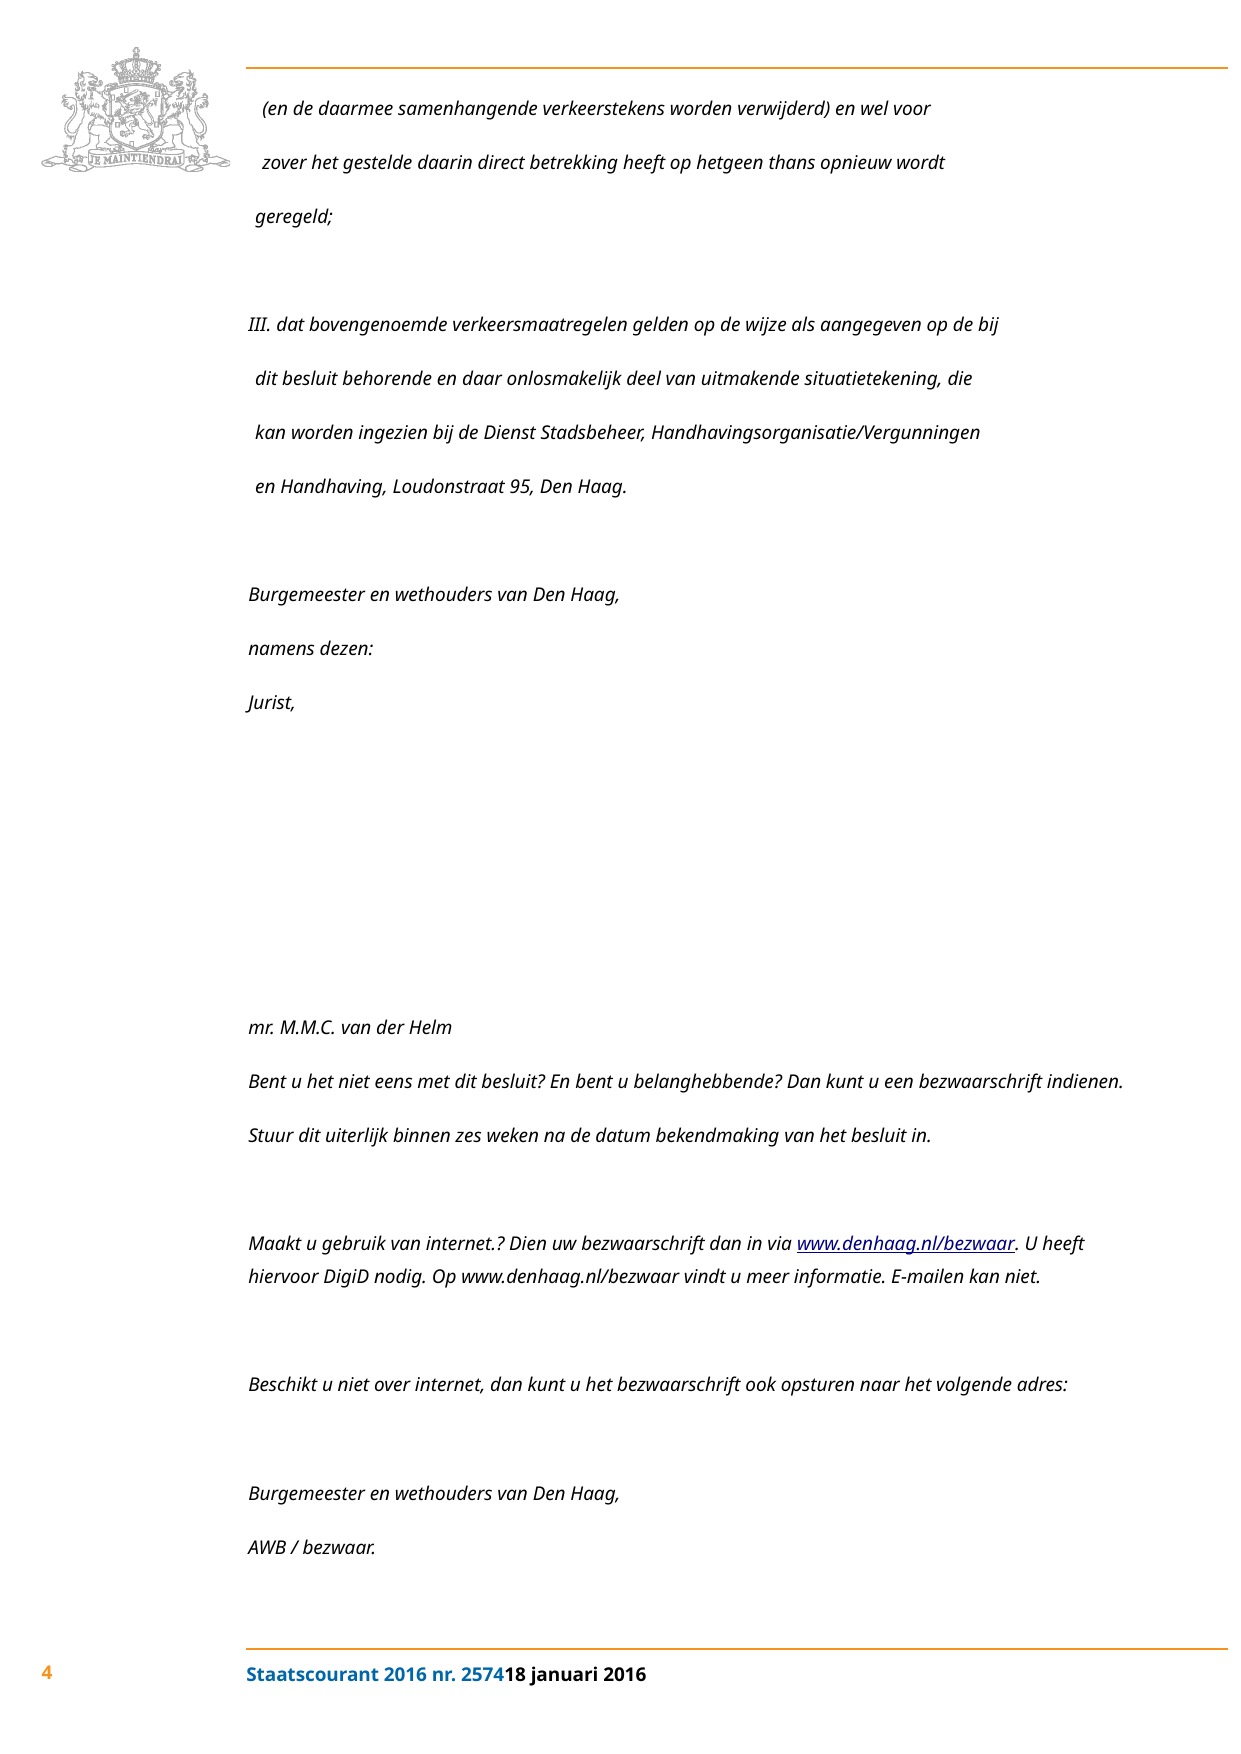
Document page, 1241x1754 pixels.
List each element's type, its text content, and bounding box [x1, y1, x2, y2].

text zover het gestelde daarin direct betrekking heeft op hetgeen thans opnieuw wordt [248, 149, 1152, 174]
text mr. M.M.C. van der Helm [248, 1014, 1152, 1039]
text namens dezen: [248, 635, 1152, 661]
text Bent u het niet eens met dit besluit? En bent u belanghebbende? Dan kunt u een bezwaarschrift indienen. [248, 1068, 1152, 1094]
text kan worden ingezien bij de Dienst Stadsbeheer, Handhavingsorganisatie/Vergunningen [248, 419, 1152, 445]
text Beschikt u niet over internet, dan kunt u het bezwaarschrift ook opsturen naar het volgende adres: [248, 1372, 1152, 1397]
text III. dat bovengenoemde verkeersmaatregelen gelden op de wijze als aangegeven op de bij [248, 311, 1152, 337]
text geregeld; [248, 203, 1152, 229]
text dit besluit behorende en daar onlosmakelijk deel van uitmakende situatietekening, die [248, 365, 1152, 391]
text Maakt u gebruik van internet.? Dien uw bezwaarschrift dan in via www.denhaag.nl/bezwaar. U heeft hiervoor DigiD nodig. Op www.denhaag.nl/bezwaar vindt u meer informatie. E-mailen kan niet. [248, 1230, 1152, 1289]
text Stuur dit uiterlijk binnen zes weken na de datum bekendmaking van het besluit in. [248, 1122, 1152, 1148]
text Burgemeester en wethouders van Den Haag, [248, 581, 1152, 607]
text en Handhaving, Loudonstraat 95, Den Haag. [248, 473, 1152, 499]
text AWB / bezwaar. [248, 1534, 1152, 1559]
picture [41, 47, 231, 172]
text Jurist, [248, 689, 1152, 715]
text (en de daarmee samenhangende verkeerstekens worden verwijderd) en wel voor [248, 95, 1152, 121]
text Burgemeester en wethouders van Den Haag, [248, 1480, 1152, 1506]
